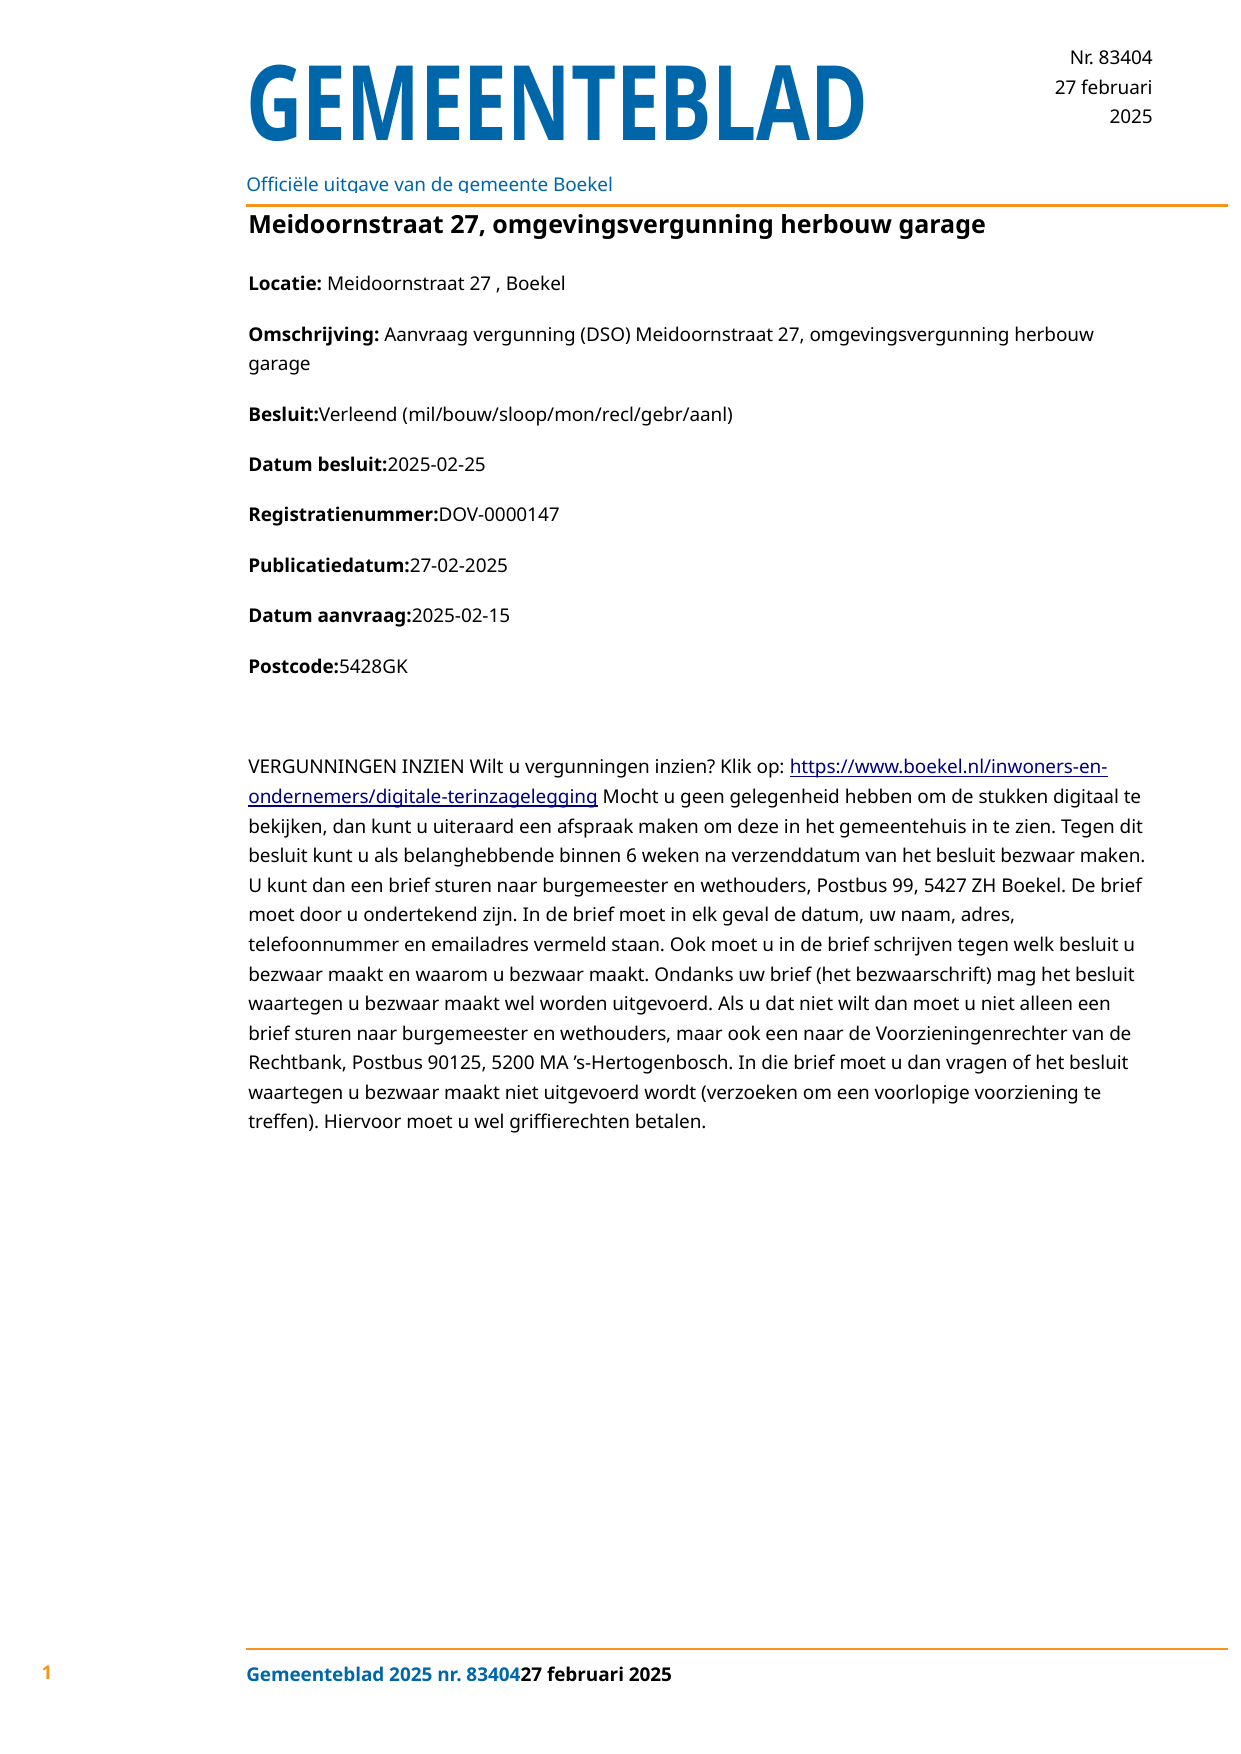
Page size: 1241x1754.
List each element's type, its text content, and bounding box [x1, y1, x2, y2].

text Datum aanvraag:2025-02-15 [248, 602, 1152, 628]
text VERGUNNINGEN INZIEN Wilt u vergunningen inzien? Klik op: https://www.boekel.nl/inwoners-en-ondernemers/digitale-terinzagelegging Mocht u geen gelegenheid hebben om de stukken digitaal te bekijken, dan kunt u uiteraard een afspraak maken om deze in het gemeentehuis in te zien. Tegen dit besluit kunt u als belanghebbende binnen 6 weken na verzenddatum van het besluit bezwaar maken. U kunt dan een brief sturen naar burgemeester en wethouders, Postbus 99, 5427 ZH Boekel. De brief moet door u ondertekend zijn. In de brief moet in elk geval de datum, uw naam, adres, telefoonnummer en emailadres vermeld staan. Ook moet u in de brief schrijven tegen welk besluit u bezwaar maakt en waarom u bezwaar maakt. Ondanks uw brief (het bezwaarschrift) mag het besluit waartegen u bezwaar maakt wel worden uitgevoerd. Als u dat niet wilt dan moet u niet alleen een brief sturen naar burgemeester en wethouders, maar ook een naar de Voorzieningenrechter van de Rechtbank, Postbus 90125, 5200 MA ’s-Hertogenbosch. In die brief moet u dan vragen of het besluit waartegen u bezwaar maakt niet uitgevoerd wordt (verzoeken om een voorlopige voorziening te treffen). Hiervoor moet u wel griffierechten betalen. [248, 754, 1152, 1134]
text Besluit:Verleend (mil/bouw/sloop/mon/recl/gebr/aanl) [248, 401, 1152, 426]
picture [41, 47, 231, 172]
text Postcode:5428GK [248, 653, 1152, 678]
text Meidoornstraat 27, omgevingsvergunning herbouw garage [248, 207, 1152, 241]
text Omschrijving: Aanvraag vergunning (DSO) Meidoornstraat 27, omgevingsvergunning herbouw garage [248, 321, 1152, 376]
text Publicatiedatum:27-02-2025 [248, 552, 1152, 578]
text Datum besluit:2025-02-25 [248, 451, 1152, 477]
text Locatie: Meidoornstraat 27 , Boekel [248, 270, 1152, 296]
text Registratienummer:DOV-0000147 [248, 502, 1152, 527]
